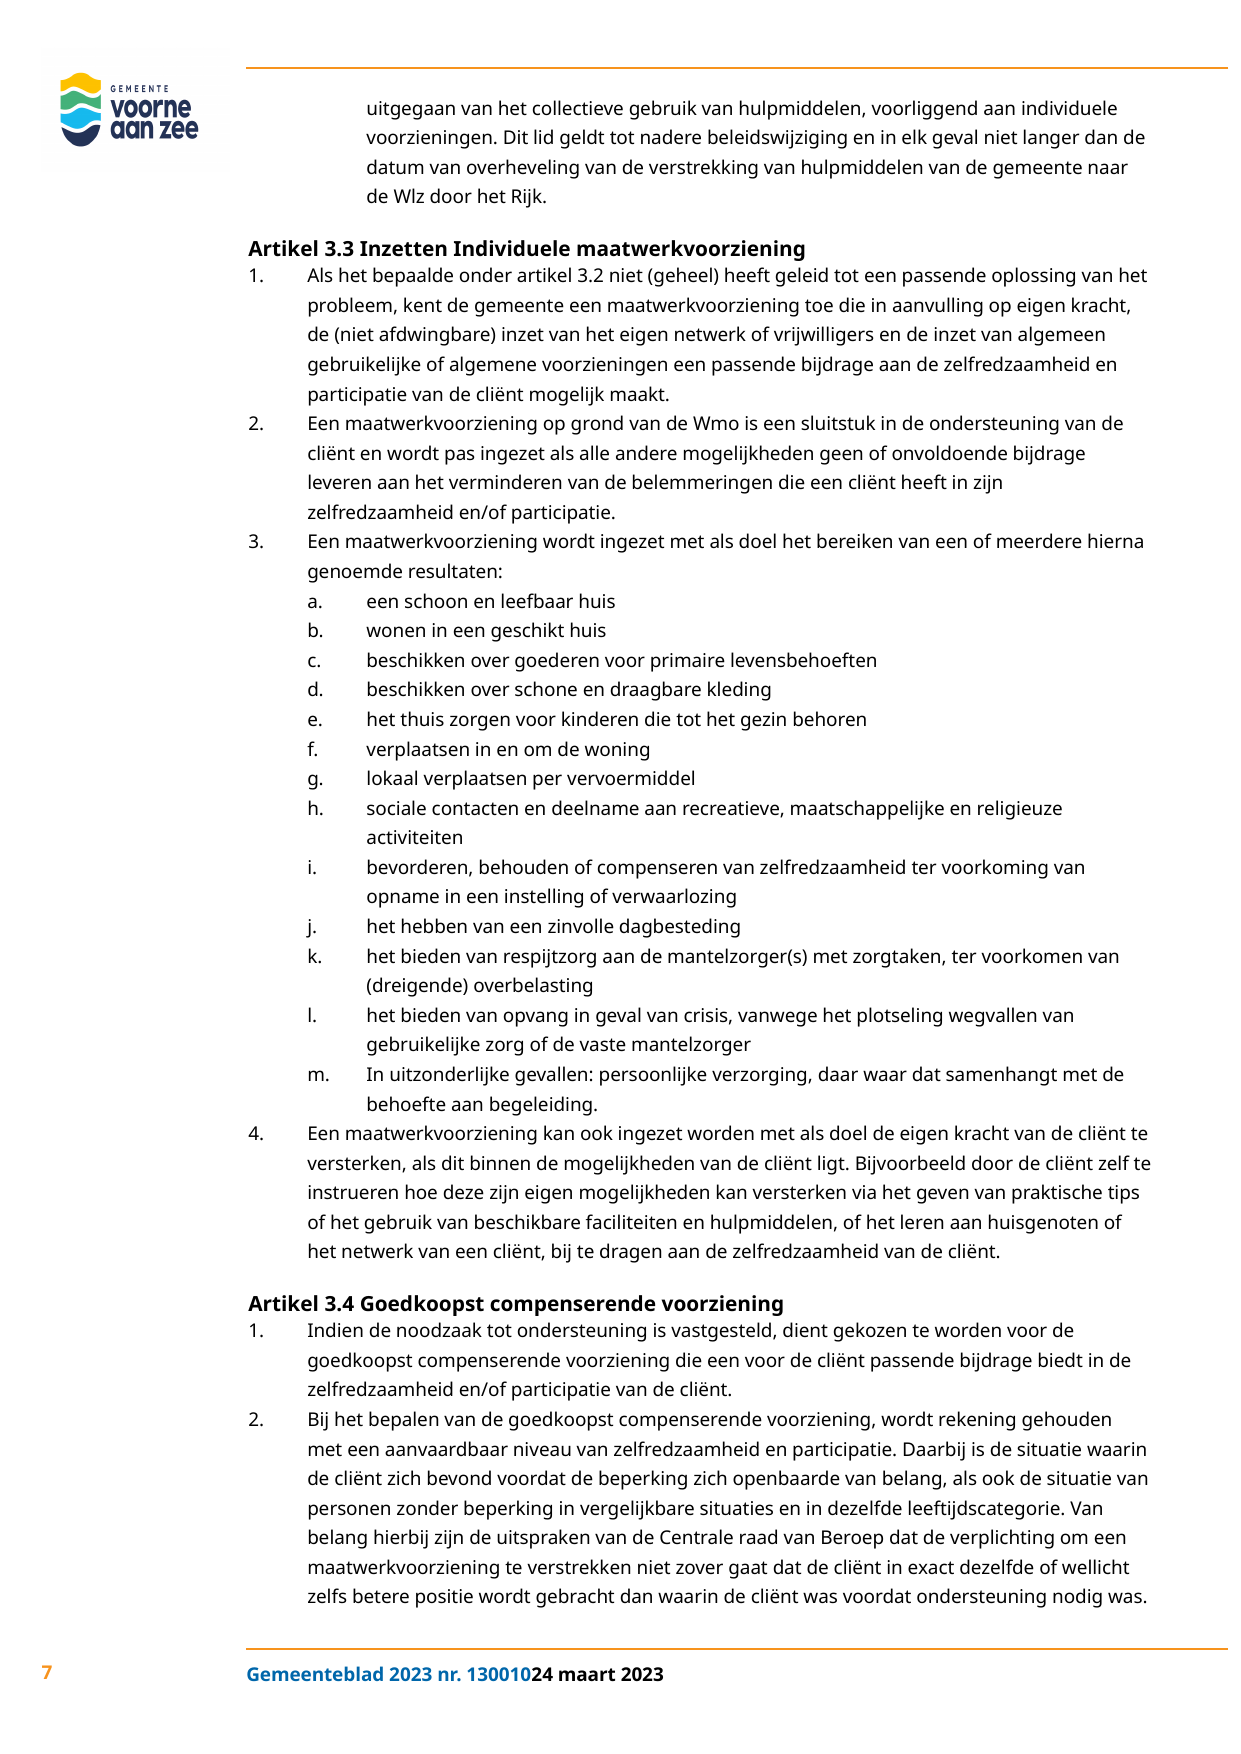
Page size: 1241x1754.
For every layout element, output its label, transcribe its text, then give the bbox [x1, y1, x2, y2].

list verplaatsen in en om de woning [307, 736, 1152, 761]
list sociale contacten en deelname aan recreatieve, maatschappelijke en religieuze activiteiten [307, 795, 1152, 850]
list In uitzonderlijke gevallen: persoonlijke verzorging, daar waar dat samenhangt met de behoefte aan begeleiding. [307, 1061, 1152, 1116]
text Artikel 3.3 Inzetten Individuele maatwerkvoorziening [248, 234, 1152, 262]
list wonen in een geschikt huis [307, 617, 1152, 643]
list Een maatwerkvoorziening op grond van de Wmo is een sluitstuk in de ondersteuning van de cliënt en wordt pas ingezet als alle andere mogelijkheden geen of onvoldoende bijdrage leveren aan het verminderen van de belemmeringen die een cliënt heeft in zijn zelfredzaamheid en/of participatie. [248, 410, 1152, 525]
list beschikken over schone en draagbare kleding [307, 677, 1152, 702]
list het hebben van een zinvolle dagbesteding [307, 913, 1152, 939]
text Artikel 3.4 Goedkoopst compenserende voorziening [248, 1289, 1152, 1317]
list Een maatwerkvoorziening wordt ingezet met als doel het bereiken van een of meerdere hierna genoemde resultaten: [248, 529, 1152, 584]
list Bij het bepalen van de goedkoopst compenserende voorziening, wordt rekening gehouden met een aanvaardbaar niveau van zelfredzaamheid en participatie. Daarbij is de situatie waarin de cliënt zich bevond voordat de beperking zich openbaarde van belang, als ook de situatie van personen zonder beperking in vergelijkbare situaties en in dezelfde leeftijdscategorie. Van belang hierbij zijn de uitspraken van de Centrale raad van Beroep dat de verplichting om een maatwerkvoorziening te verstrekken niet zover gaat dat de cliënt in exact dezelfde of wellicht zelfs betere positie wordt gebracht dan waarin de cliënt was voordat ondersteuning nodig was. [248, 1406, 1152, 1609]
list beschikken over goederen voor primaire levensbehoeften [307, 647, 1152, 673]
list lokaal verplaatsen per vervoermiddel [307, 765, 1152, 791]
picture [41, 47, 231, 172]
list bevorderen, behouden of compenseren van zelfredzaamheid ter voorkoming van opname in een instelling of verwaarlozing [307, 854, 1152, 909]
list Een maatwerkvoorziening kan ook ingezet worden met als doel de eigen kracht van de cliënt te versterken, als dit binnen de mogelijkheden van de cliënt ligt. Bijvoorbeeld door de cliënt zelf te instrueren hoe deze zijn eigen mogelijkheden kan versterken via het geven van praktische tips of het gebruik van beschikbare faciliteiten en hulpmiddelen, of het leren aan huisgenoten of het netwerk van een cliënt, bij te dragen aan de zelfredzaamheid van de cliënt. [248, 1120, 1152, 1264]
list een schoon en leefbaar huis [307, 588, 1152, 613]
list het thuis zorgen voor kinderen die tot het gezin behoren [307, 706, 1152, 732]
list Indien de noodzaak tot ondersteuning is vastgesteld, dient gekozen te worden voor de goedkoopst compenserende voorziening die een voor de cliënt passende bijdrage biedt in de zelfredzaamheid en/of participatie van de cliënt. [248, 1317, 1152, 1402]
list Als het bepaalde onder artikel 3.2 niet (geheel) heeft geleid tot een passende oplossing van het probleem, kent de gemeente een maatwerkvoorziening toe die in aanvulling op eigen kracht, de (niet afdwingbare) inzet van het eigen netwerk of vrijwilligers en de inzet van algemeen gebruikelijke of algemene voorzieningen een passende bijdrage aan de zelfredzaamheid en participatie van de cliënt mogelijk maakt. [248, 262, 1152, 406]
list uitgegaan van het collectieve gebruik van hulpmiddelen, voorliggend aan individuele voorzieningen. Dit lid geldt tot nadere beleidswijziging en in elk geval niet langer dan de datum van overheveling van de verstrekking van hulpmiddelen van de gemeente naar de Wlz door het Rijk. [307, 95, 1152, 209]
list het bieden van respijtzorg aan de mantelzorger(s) met zorgtaken, ter voorkomen van (dreigende) overbelasting [307, 943, 1152, 998]
list het bieden van opvang in geval van crisis, vanwege het plotseling wegvallen van gebruikelijke zorg of de vaste mantelzorger [307, 1002, 1152, 1057]
